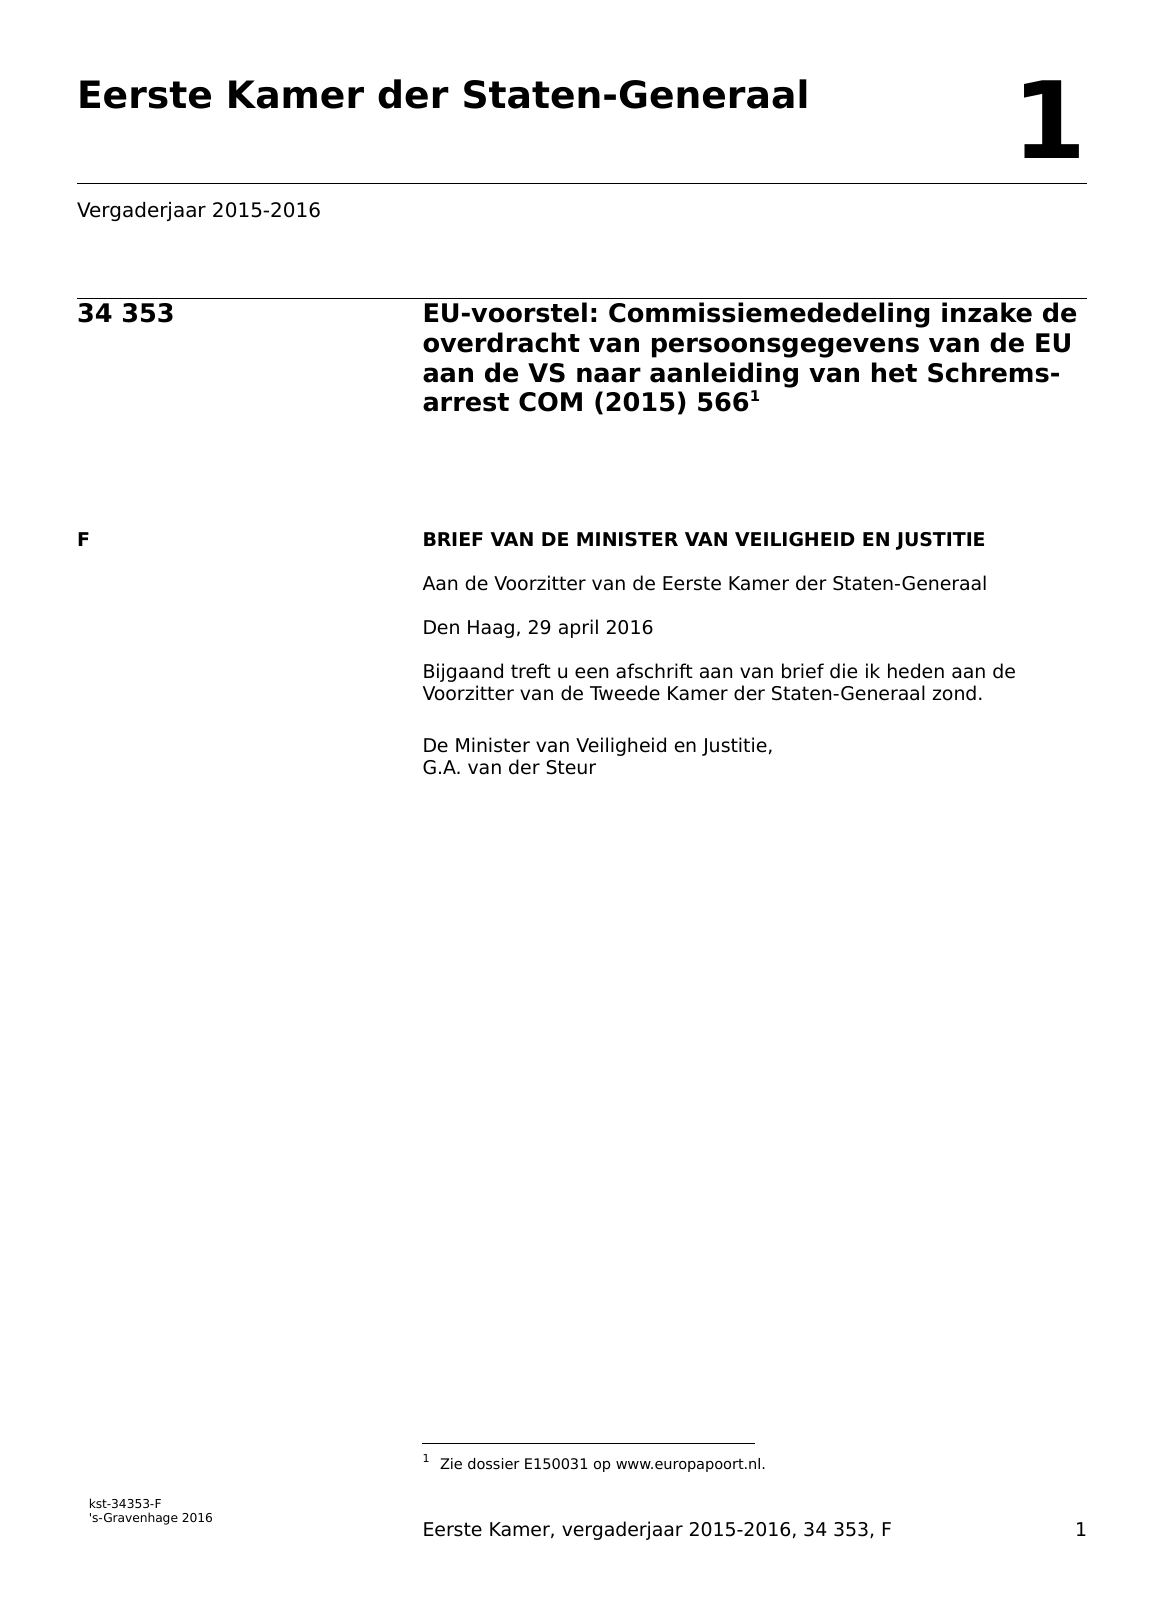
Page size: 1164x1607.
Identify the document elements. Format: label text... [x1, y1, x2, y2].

table_cell Vergaderjaar 2015-2016 [77, 184, 1087, 298]
text De Minister van Veiligheid en Justitie, G.A. van der Steur [422, 735, 1087, 779]
subtitle 34 353 EU-voorstel: Commissiemededeling inzake de overdracht van persoonsgegevens van de EU aan de VS naar aanleiding van het Schrems-arrest COM (2015) 566 [77, 299, 1087, 418]
table_header 1 [886, 59, 1087, 183]
table_header Eerste Kamer der Staten-Generaal [77, 59, 886, 183]
text Zie dossier E150031 op www.europapoort.nl. [422, 1452, 1087, 1474]
text Den Haag, 29 april 2016 [422, 617, 1087, 639]
text Aan de Voorzitter van de Eerste Kamer der Staten-Generaal [422, 573, 1087, 595]
text 's-Gravenhage 2016 [88, 1511, 323, 1525]
text Bijgaand treft u een afschrift aan van brief die ik heden aan de Voorzitter van de Tweede Kamer der Staten-Generaal zond. [422, 661, 1087, 705]
subtitle F BRIEF VAN DE MINISTER VAN VEILIGHEID EN JUSTITIE [77, 529, 1087, 551]
text kst-34353-F [88, 1497, 323, 1511]
